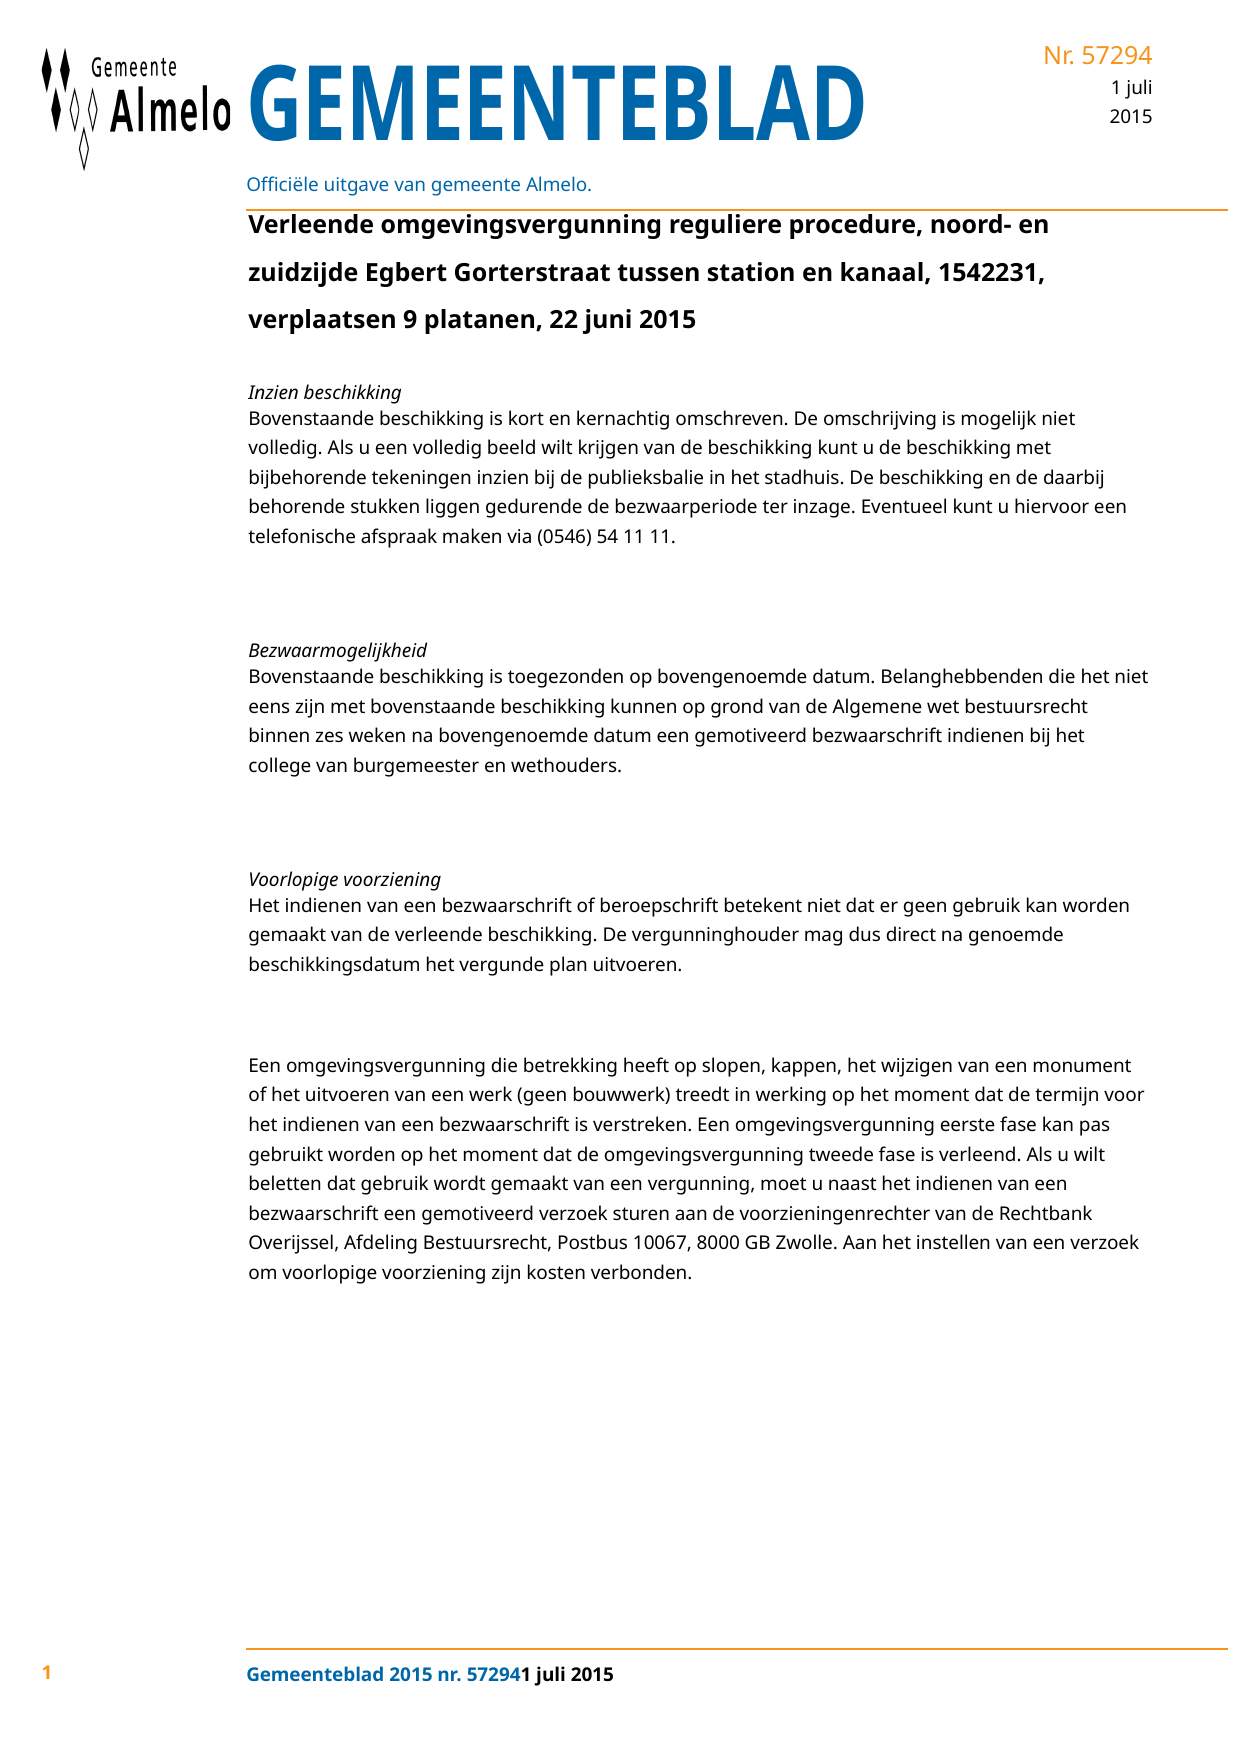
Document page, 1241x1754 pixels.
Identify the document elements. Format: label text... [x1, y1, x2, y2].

text Bezwaarmogelijkheid [248, 637, 1152, 663]
picture [41, 47, 231, 172]
text Inzien beschikking [248, 379, 1152, 405]
text Het indienen van een bezwaarschrift of beroepschrift betekent niet dat er geen gebruik kan worden gemaakt van de verleende beschikking. De vergunninghouder mag dus direct na genoemde beschikkingsdatum het vergunde plan uitvoeren. [248, 892, 1152, 977]
text Bovenstaande beschikking is kort en kernachtig omschreven. De omschrijving is mogelijk niet volledig. Als u een volledig beeld wilt krijgen van de beschikking kunt u de beschikking met bijbehorende tekeningen inzien bij de publieksbalie in het stadhuis. De beschikking en de daarbij behorende stukken liggen gedurende de bezwaarperiode ter inzage. Eventueel kunt u hiervoor een telefonische afspraak maken via (0546) 54 11 11. [248, 405, 1152, 549]
text Verleende omgevingsvergunning reguliere procedure, noord- en zuidzijde Egbert Gorterstraat tussen station en kanaal, 1542231, verplaatsen 9 platanen, 22 juni 2015 [248, 211, 1152, 336]
text Een omgevingsvergunning die betrekking heeft op slopen, kappen, het wijzigen van een monument of het uitvoeren van een werk (geen bouwwerk) treedt in werking op het moment dat de termijn voor het indienen van een bezwaarschrift is verstreken. Een omgevingsvergunning eerste fase kan pas gebruikt worden op het moment dat de omgevingsvergunning tweede fase is verleend. Als u wilt beletten dat gebruik wordt gemaakt van een vergunning, moet u naast het indienen van een bezwaarschrift een gemotiveerd verzoek sturen aan de voorzieningenrechter van de Rechtbank Overijssel, Afdeling Bestuursrecht, Postbus 10067, 8000 GB Zwolle. Aan het instellen van een verzoek om voorlopige voorziening zijn kosten verbonden. [248, 1052, 1152, 1285]
text Bovenstaande beschikking is toegezonden op bovengenoemde datum. Belanghebbenden die het niet eens zijn met bovenstaande beschikking kunnen op grond van de Algemene wet bestuursrecht binnen zes weken na bovengenoemde datum een gemotiveerd bezwaarschrift indienen bij het college van burgemeester en wethouders. [248, 663, 1152, 778]
text Voorlopige voorziening [248, 866, 1152, 892]
